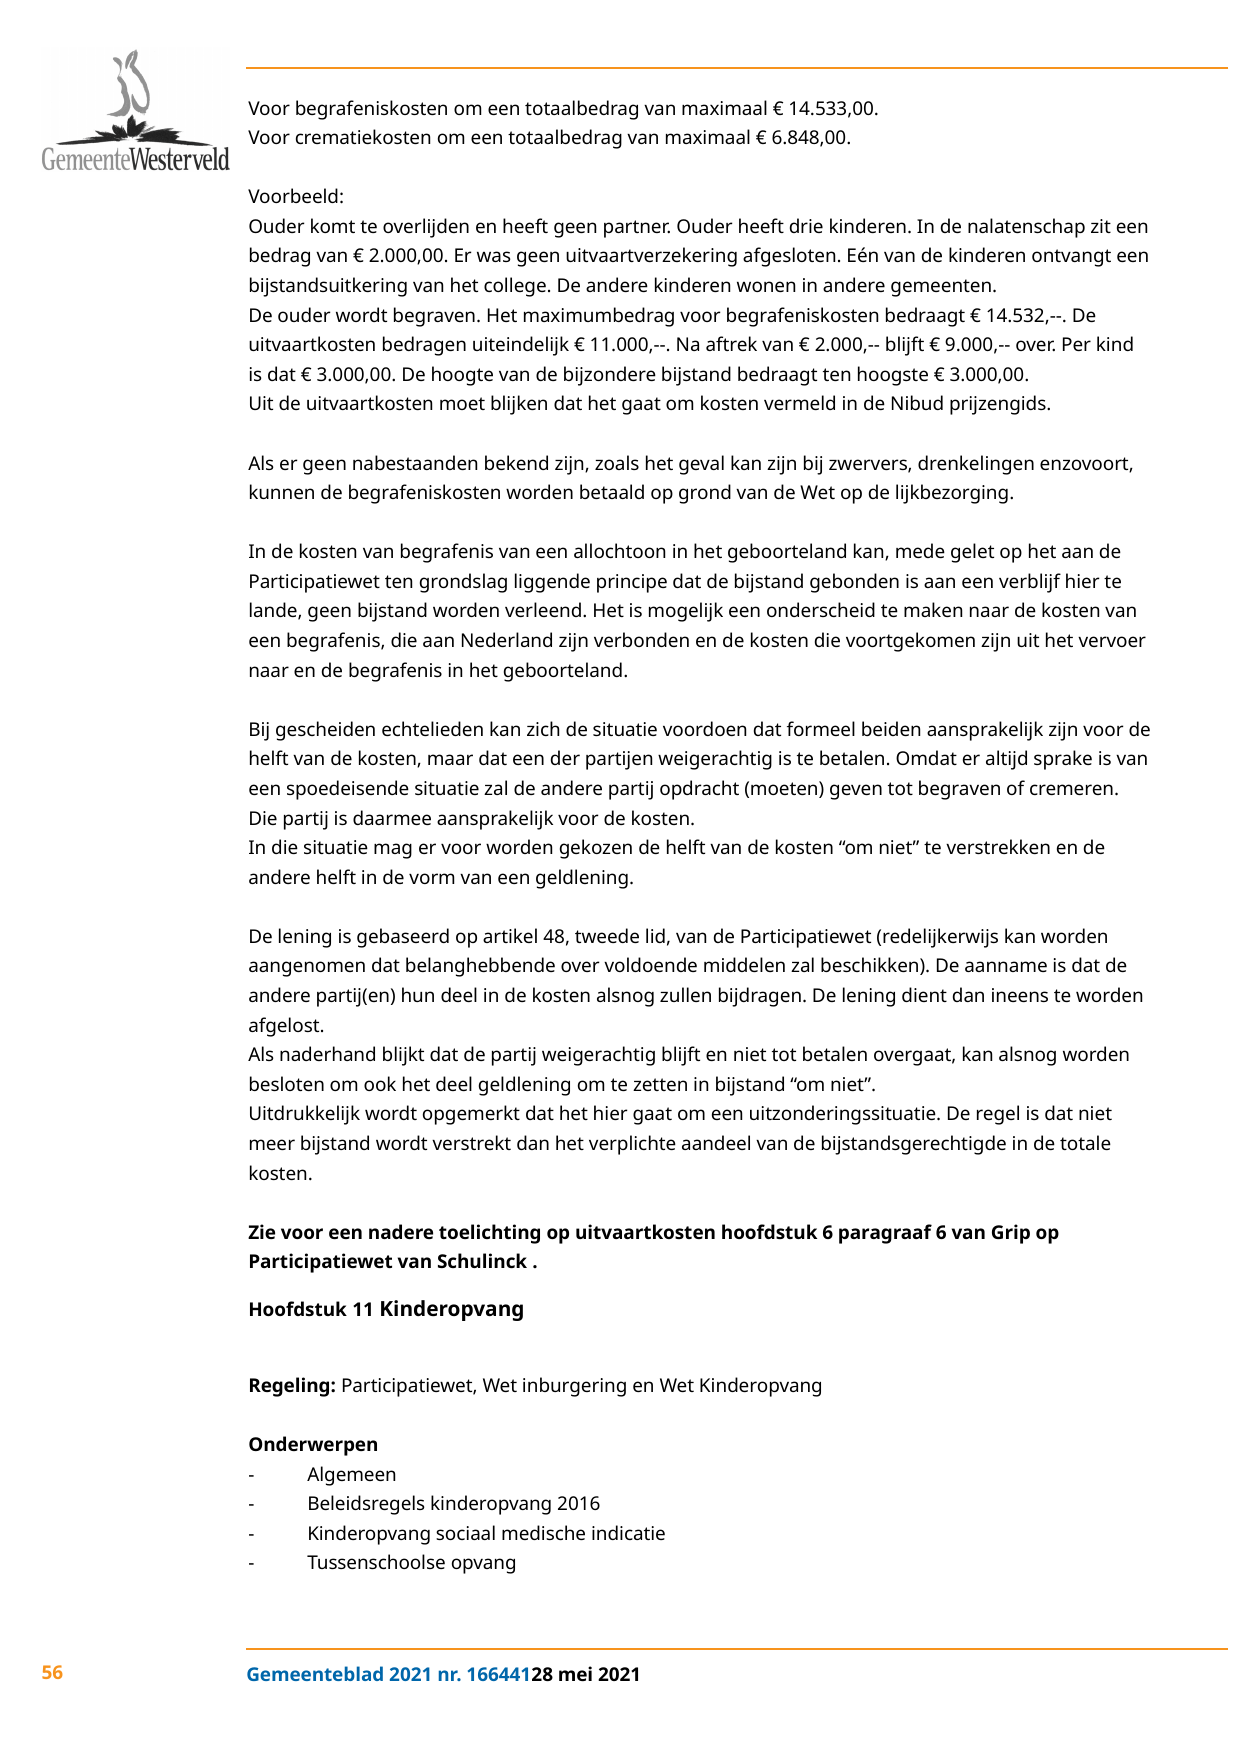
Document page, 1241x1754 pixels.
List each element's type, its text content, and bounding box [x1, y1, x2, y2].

text Zie voor een nadere toelichting op uitvaartkosten hoofdstuk 6 paragraaf 6 van Grip op Participatiewet van Schulinck . [248, 1219, 1152, 1274]
picture [41, 47, 231, 172]
text De ouder wordt begraven. Het maximumbedrag voor begrafeniskosten bedraagt € 14.532,--. De uitvaartkosten bedragen uiteindelijk € 11.000,--. Na aftrek van € 2.000,-- blijft € 9.000,-- over. Per kind is dat € 3.000,00. De hoogte van de bijzondere bijstand bedraagt ten hoogste € 3.000,00. [248, 302, 1152, 387]
text Als er geen nabestaanden bekend zijn, zoals het geval kan zijn bij zwervers, drenkelingen enzovoort, kunnen de begrafeniskosten worden betaald op grond van de Wet op de lijkbezorging. [248, 450, 1152, 505]
text Ouder komt te overlijden en heeft geen partner. Ouder heeft drie kinderen. In de nalatenschap zit een bedrag van € 2.000,00. Er was geen uitvaartverzekering afgesloten. Eén van de kinderen ontvangt een bijstandsuitkering van het college. De andere kinderen wonen in andere gemeenten. [248, 213, 1152, 298]
text Hoofdstuk 11 Kinderopvang [248, 1294, 1152, 1323]
text In die situatie mag er voor worden gekozen de helft van de kosten “om niet” te verstrekken en de andere helft in de vorm van een geldlening. [248, 834, 1152, 890]
text Bij gescheiden echtelieden kan zich de situatie voordoen dat formeel beiden aansprakelijk zijn voor de helft van de kosten, maar dat een der partijen weigerachtig is te betalen. Omdat er altijd sprake is van een spoedeisende situatie zal de andere partij opdracht (moeten) geven tot begraven of cremeren. Die partij is daarmee aansprakelijk voor de kosten. [248, 716, 1152, 831]
text Uit de uitvaartkosten moet blijken dat het gaat om kosten vermeld in de Nibud prijzengids. [248, 391, 1152, 416]
text Voor begrafeniskosten om een totaalbedrag van maximaal € 14.533,00. [248, 95, 1152, 121]
text Als naderhand blijkt dat de partij weigerachtig blijft en niet tot betalen overgaat, kan alsnog worden besloten om ook het deel geldlening om te zetten in bijstand “om niet”. [248, 1041, 1152, 1097]
text De lening is gebaseerd op artikel 48, tweede lid, van de Participatiewet (redelijkerwijs kan worden aangenomen dat belanghebbende over voldoende middelen zal beschikken). De aanname is dat de andere partij(en) hun deel in de kosten alsnog zullen bijdragen. De lening dient dan ineens te worden afgelost. [248, 923, 1152, 1038]
text Voor crematiekosten om een totaalbedrag van maximaal € 6.848,00. [248, 124, 1152, 150]
text In de kosten van begrafenis van een allochtoon in het geboorteland kan, mede gelet op het aan de Participatiewet ten grondslag liggende principe dat de bijstand gebonden is aan een verblijf hier te lande, geen bijstand worden verleend. Het is mogelijk een onderscheid te maken naar de kosten van een begrafenis, die aan Nederland zijn verbonden en de kosten die voortgekomen zijn uit het vervoer naar en de begrafenis in het geboorteland. [248, 538, 1152, 683]
text Uitdrukkelijk wordt opgemerkt dat het hier gaat om een uitzonderingssituatie. De regel is dat niet meer bijstand wordt verstrekt dan het verplichte aandeel van de bijstandsgerechtigde in de totale kosten. [248, 1101, 1152, 1186]
table_header Regeling: Participatiewet, Wet inburgering en Wet Kinderopvang Onderwerpen Algemeen Beleidsregels kinderopvang 2016 Kinderopvang sociaal medische indicatie Tussenschoolse opvang [248, 1372, 1152, 1575]
text Voorbeeld: [248, 183, 1152, 209]
